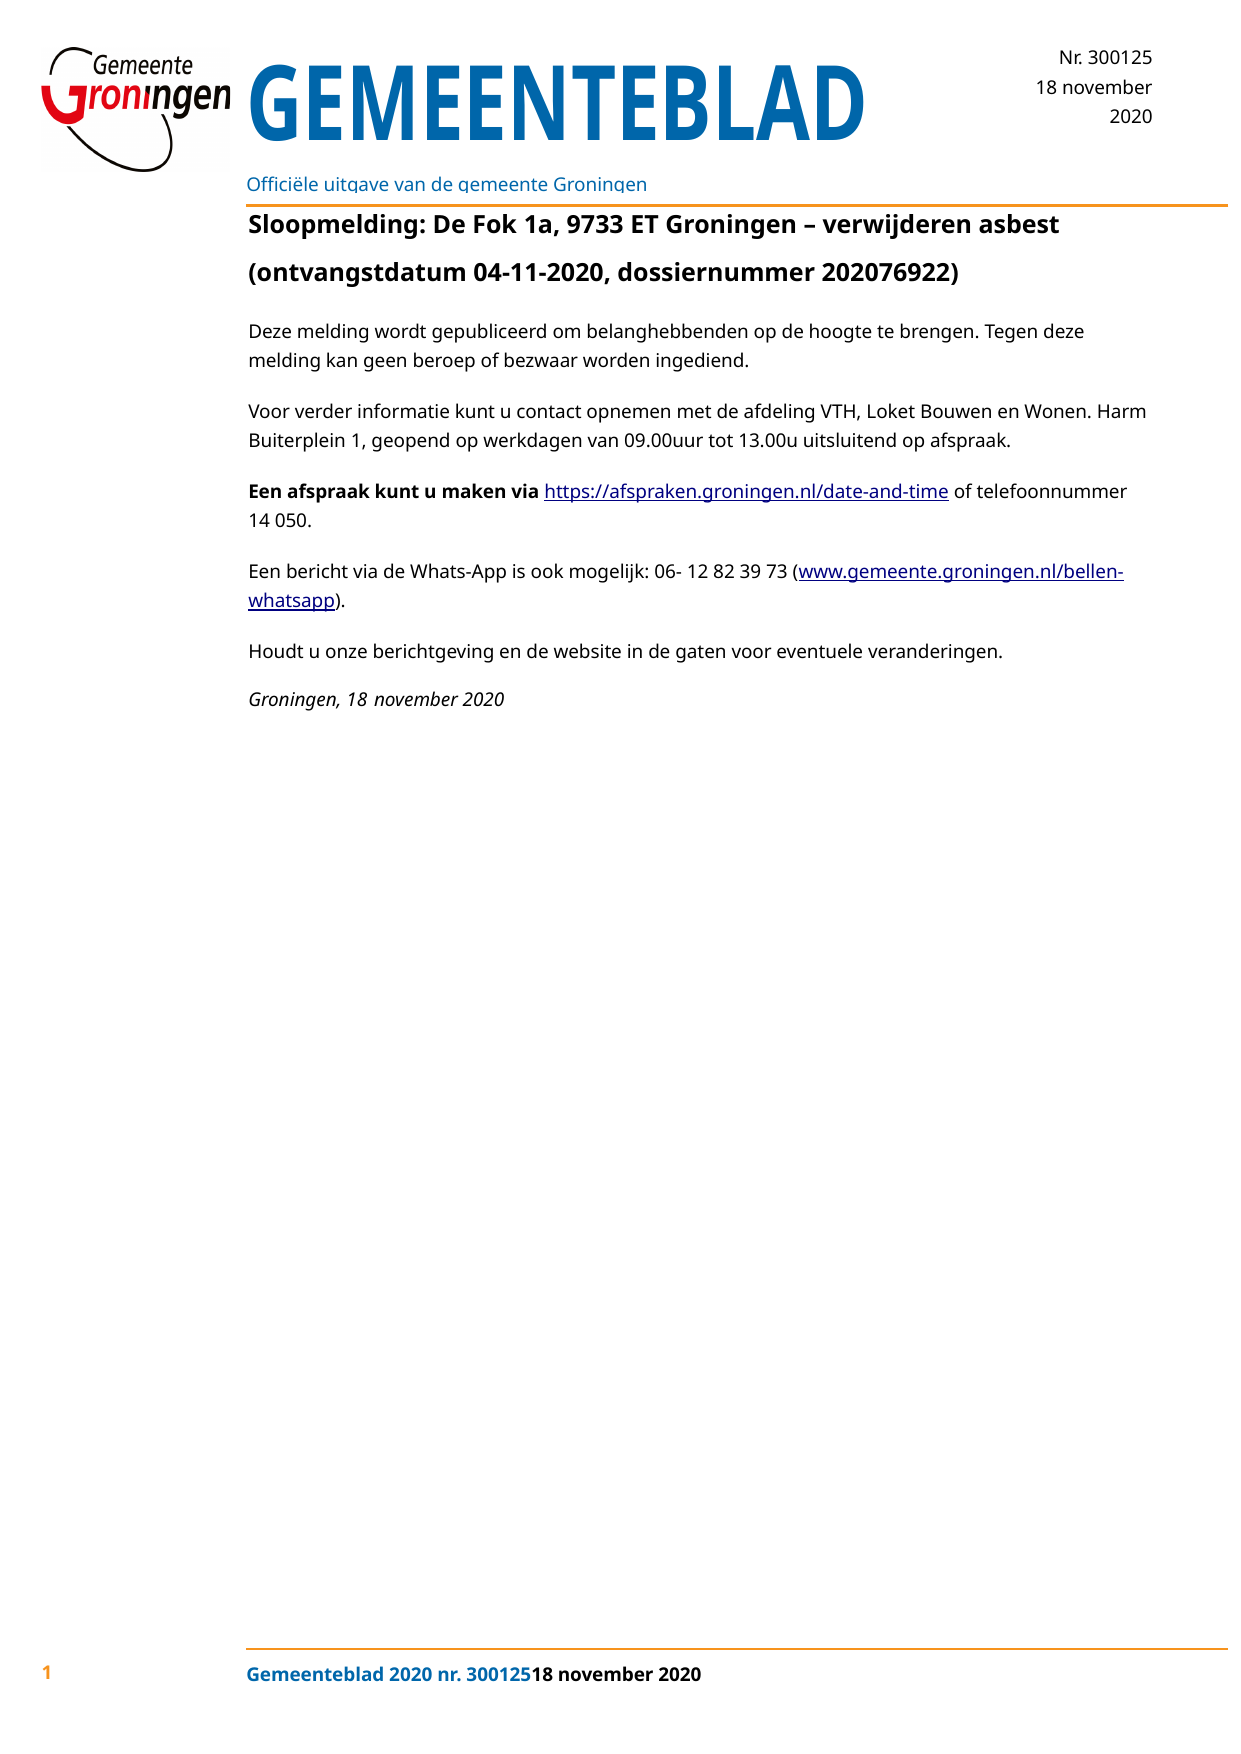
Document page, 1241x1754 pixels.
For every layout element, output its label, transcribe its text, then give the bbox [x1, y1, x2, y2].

text Een afspraak kunt u maken via https://afspraken.groningen.nl/date-and-time of telefoonnummer 14 050. [248, 478, 1152, 533]
picture [41, 47, 231, 172]
text Deze melding wordt gepubliceerd om belanghebbenden op de hoogte te brengen. Tegen deze melding kan geen beroep of bezwaar worden ingediend. [248, 318, 1152, 373]
text Sloopmelding: De Fok 1a, 9733 ET Groningen – verwijderen asbest (ontvangstdatum 04-11-2020, dossiernummer 202076922) [248, 207, 1152, 288]
text Groningen, 18 november 2020 [248, 686, 1152, 711]
text Houdt u onze berichtgeving en de website in de gaten voor eventuele veranderingen. [248, 638, 1152, 664]
text Een bericht via de Whats-App is ook mogelijk: 06- 12 82 39 73 (www.gemeente.groningen.nl/bellen-whatsapp). [248, 558, 1152, 613]
text Voor verder informatie kunt u contact opnemen met de afdeling VTH, Loket Bouwen en Wonen. Harm Buiterplein 1, geopend op werkdagen van 09.00uur tot 13.00u uitsluitend op afspraak. [248, 398, 1152, 453]
